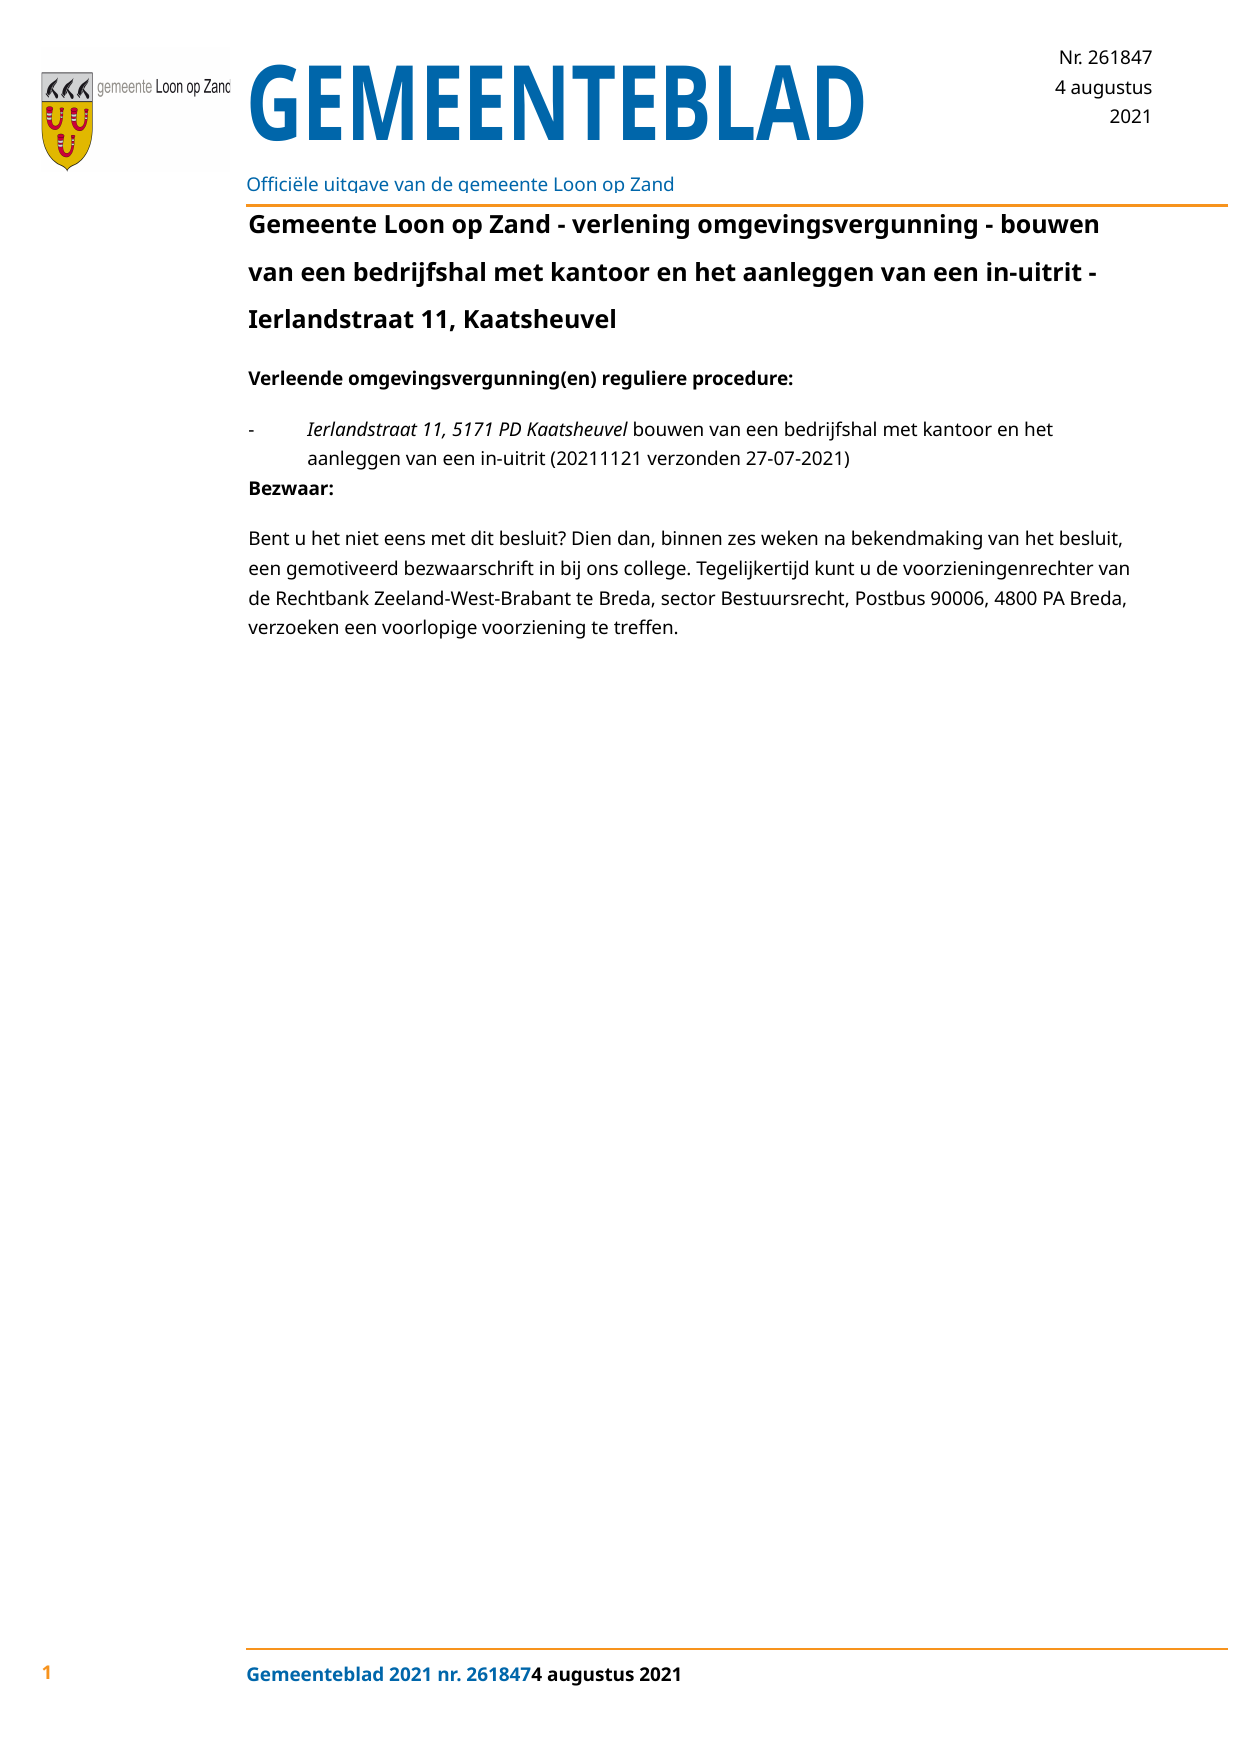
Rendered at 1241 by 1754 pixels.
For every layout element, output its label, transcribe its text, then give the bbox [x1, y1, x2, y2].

text Gemeente Loon op Zand - verlening omgevingsvergunning - bouwen van een bedrijfshal met kantoor en het aanleggen van een in-uitrit - Ierlandstraat 11, Kaatsheuvel [248, 207, 1152, 336]
text Verleende omgevingsvergunning(en) reguliere procedure: [248, 366, 1152, 391]
list Ierlandstraat 11, 5171 PD Kaatsheuvel bouwen van een bedrijfshal met kantoor en het aanleggen van een in-uitrit (20211121 verzonden 27-07-2021) [248, 416, 1152, 471]
text Bent u het niet eens met dit besluit? Dien dan, binnen zes weken na bekendmaking van het besluit, een gemotiveerd bezwaarschrift in bij ons college. Tegelijkertijd kunt u de voorzieningenrechter van de Rechtbank Zeeland-West-Brabant te Breda, sector Bestuursrecht, Postbus 90006, 4800 PA Breda, verzoeken een voorlopige voorziening te treffen. [248, 526, 1152, 640]
picture [41, 47, 231, 172]
text Bezwaar: [248, 475, 1152, 501]
